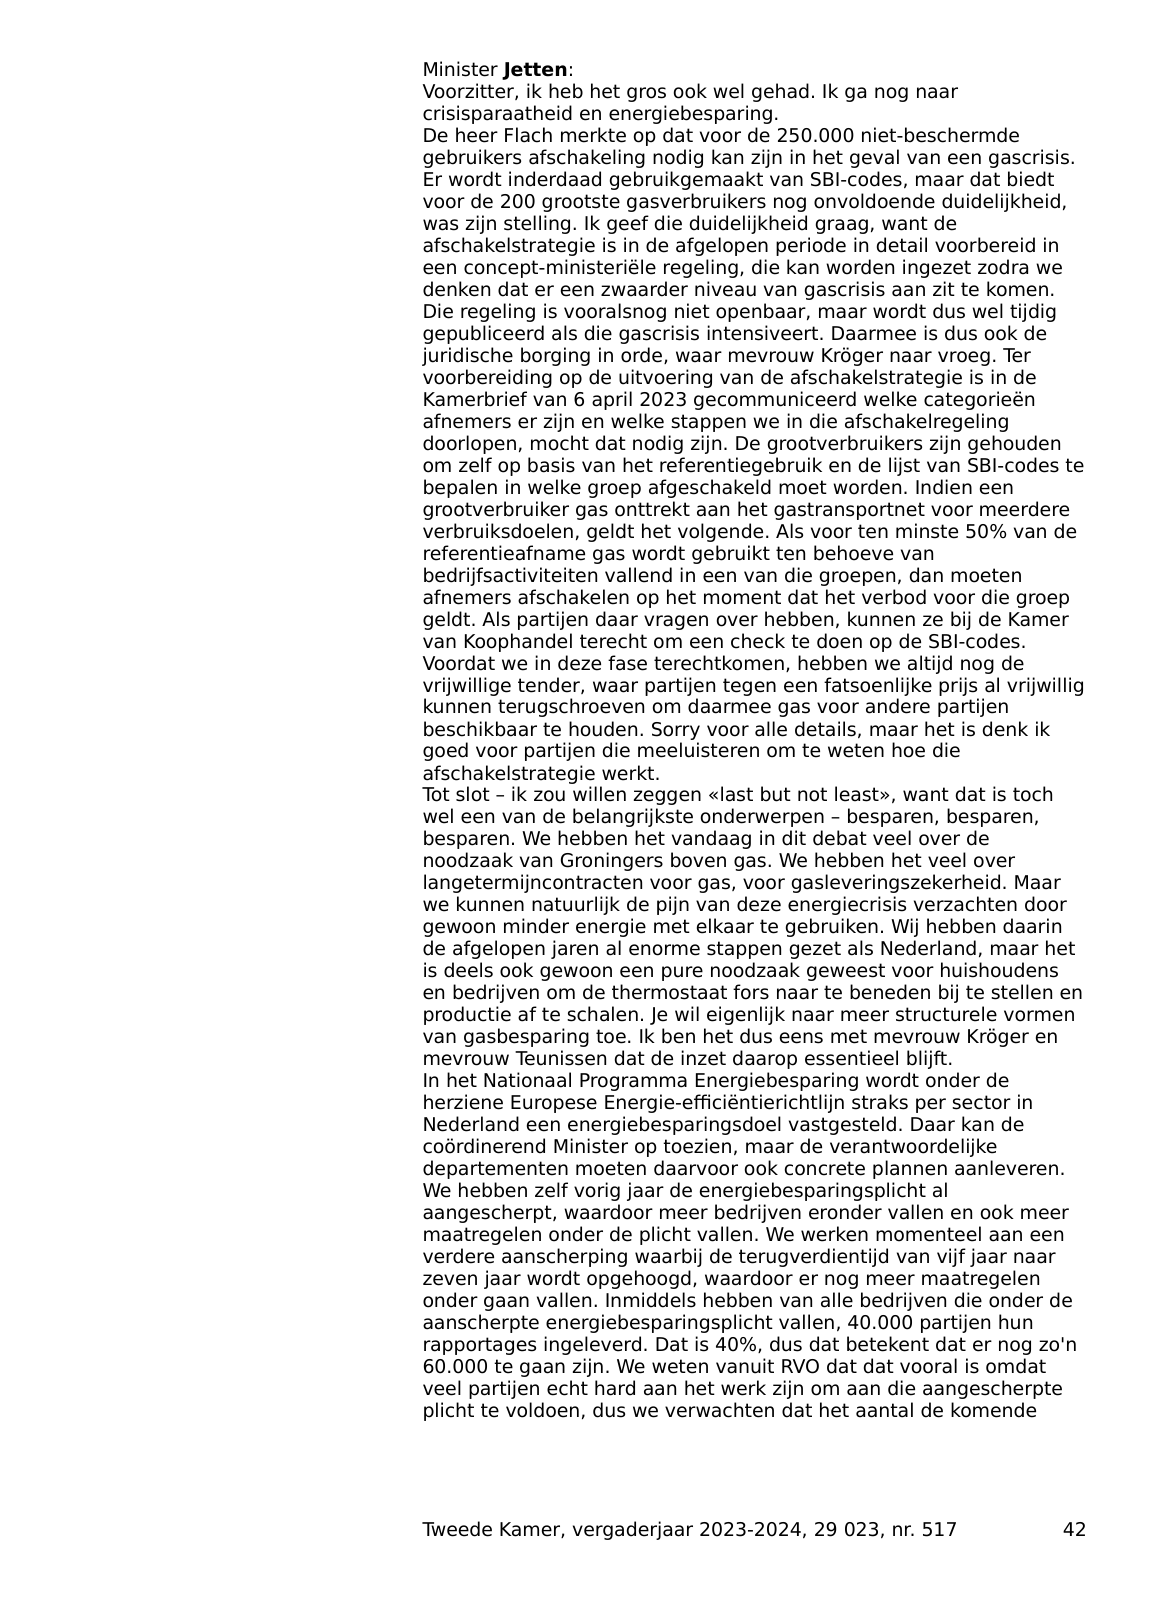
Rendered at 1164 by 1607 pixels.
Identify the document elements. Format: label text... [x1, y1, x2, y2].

text Voorzitter, ik heb het gros ook wel gehad. Ik ga nog naar crisisparaatheid en energiebesparing. [422, 81, 1087, 125]
text De heer Flach merkte op dat voor de 250.000 niet-beschermde gebruikers afschakeling nodig kan zijn in het geval van een gascrisis. Er wordt inderdaad gebruikgemaakt van SBI-codes, maar dat biedt voor de 200 grootste gasverbruikers nog onvoldoende duidelijkheid, was zijn stelling. Ik geef die duidelijkheid graag, want de afschakelstrategie is in de afgelopen periode in detail voorbereid in een concept-ministeriële regeling, die kan worden ingezet zodra we denken dat er een zwaarder niveau van gascrisis aan zit te komen. Die regeling is vooralsnog niet openbaar, maar wordt dus wel tijdig gepubliceerd als die gascrisis intensiveert. Daarmee is dus ook de juridische borging in orde, waar mevrouw Kröger naar vroeg. Ter voorbereiding op de uitvoering van de afschakelstrategie is in de Kamerbrief van 6 april 2023 gecommuniceerd welke categorieën afnemers er zijn en welke stappen we in die afschakelregeling doorlopen, mocht dat nodig zijn. De grootverbruikers zijn gehouden om zelf op basis van het referentiegebruik en de lijst van SBI-codes te bepalen in welke groep afgeschakeld moet worden. Indien een grootverbruiker gas onttrekt aan het gastransportnet voor meerdere verbruiksdoelen, geldt het volgende. Als voor ten minste 50% van de referentieafname gas wordt gebruikt ten behoeve van bedrijfsactiviteiten vallend in een van die groepen, dan moeten afnemers afschakelen op het moment dat het verbod voor die groep geldt. Als partijen daar vragen over hebben, kunnen ze bij de Kamer van Koophandel terecht om een check te doen op de SBI-codes. Voordat we in deze fase terechtkomen, hebben we altijd nog de vrijwillige tender, waar partijen tegen een fatsoenlijke prijs al vrijwillig kunnen terugschroeven om daarmee gas voor andere partijen beschikbaar te houden. Sorry voor alle details, maar het is denk ik goed voor partijen die meeluisteren om te weten hoe die afschakelstrategie werkt. [422, 125, 1087, 784]
text Tot slot – ik zou willen zeggen «last but not least», want dat is toch wel een van de belangrijkste onderwerpen – besparen, besparen, besparen. We hebben het vandaag in dit debat veel over de noodzaak van Groningers boven gas. We hebben het veel over langetermijncontracten voor gas, voor gasleveringszekerheid. Maar we kunnen natuurlijk de pijn van deze energiecrisis verzachten door gewoon minder energie met elkaar te gebruiken. Wij hebben daarin de afgelopen jaren al enorme stappen gezet als Nederland, maar het is deels ook gewoon een pure noodzaak geweest voor huishoudens en bedrijven om de thermostaat fors naar te beneden bij te stellen en productie af te schalen. Je wil eigenlijk naar meer structurele vormen van gasbesparing toe. Ik ben het dus eens met mevrouw Kröger en mevrouw Teunissen dat de inzet daarop essentieel blijft. [422, 784, 1087, 1070]
text Minister Jetten: [422, 59, 1087, 81]
text In het Nationaal Programma Energiebesparing wordt onder de herziene Europese Energie-efficiëntierichtlijn straks per sector in Nederland een energiebesparingsdoel vastgesteld. Daar kan de coördinerend Minister op toezien, maar de verantwoordelijke departementen moeten daarvoor ook concrete plannen aanleveren. We hebben zelf vorig jaar de energiebesparingsplicht al aangescherpt, waardoor meer bedrijven eronder vallen en ook meer maatregelen onder de plicht vallen. We werken momenteel aan een verdere aanscherping waarbij de terugverdientijd van vijf jaar naar zeven jaar wordt opgehoogd, waardoor er nog meer maatregelen onder gaan vallen. Inmiddels hebben van alle bedrijven die onder de aanscherpte energiebesparingsplicht vallen, 40.000 partijen hun rapportages ingeleverd. Dat is 40%, dus dat betekent dat er nog zo'n 60.000 te gaan zijn. We weten vanuit RVO dat dat vooral is omdat veel partijen echt hard aan het werk zijn om aan die aangescherpte plicht te voldoen, dus we verwachten dat het aantal de komende [422, 1070, 1087, 1422]
